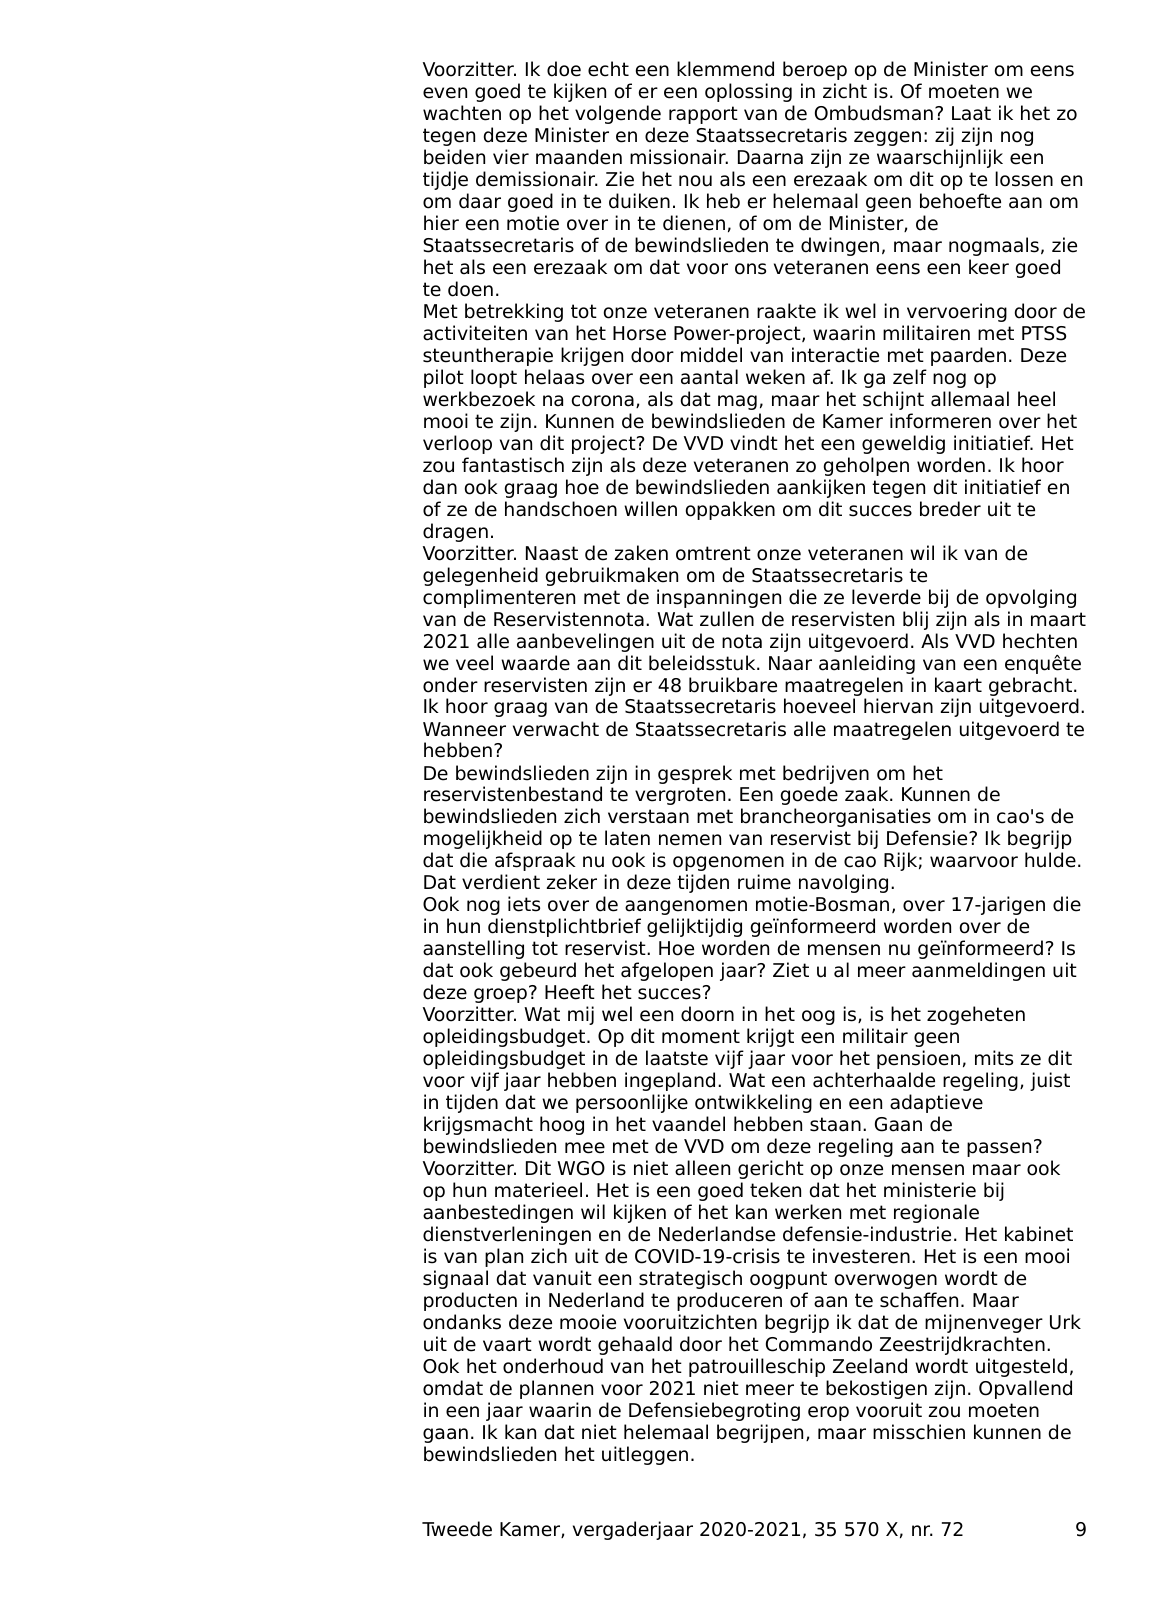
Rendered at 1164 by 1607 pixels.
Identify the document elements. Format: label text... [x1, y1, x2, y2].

text Voorzitter. Naast de zaken omtrent onze veteranen wil ik van de gelegenheid gebruikmaken om de Staatssecretaris te complimenteren met de inspanningen die ze leverde bij de opvolging van de Reservistennota. Wat zullen de reservisten blij zijn als in maart 2021 alle aanbevelingen uit de nota zijn uitgevoerd. Als VVD hechten we veel waarde aan dit beleidsstuk. Naar aanleiding van een enquête onder reservisten zijn er 48 bruikbare maatregelen in kaart gebracht. Ik hoor graag van de Staatssecretaris hoeveel hiervan zijn uitgevoerd. Wanneer verwacht de Staatssecretaris alle maatregelen uitgevoerd te hebben? [422, 543, 1087, 762]
text Voorzitter. Dit WGO is niet alleen gericht op onze mensen maar ook op hun materieel. Het is een goed teken dat het ministerie bij aanbestedingen wil kijken of het kan werken met regionale dienstverleningen en de Nederlandse defensie-industrie. Het kabinet is van plan zich uit de COVID-19-crisis te investeren. Het is een mooi signaal dat vanuit een strategisch oogpunt overwogen wordt de producten in Nederland te produceren of aan te schaffen. Maar ondanks deze mooie vooruitzichten begrijp ik dat de mijnenveger Urk uit de vaart wordt gehaald door het Commando Zeestrijdkrachten. Ook het onderhoud van het patrouilleschip Zeeland wordt uitgesteld, omdat de plannen voor 2021 niet meer te bekostigen zijn. Opvallend in een jaar waarin de Defensiebegroting erop vooruit zou moeten gaan. Ik kan dat niet helemaal begrijpen, maar misschien kunnen de bewindslieden het uitleggen. [422, 1158, 1087, 1466]
text Ook nog iets over de aangenomen motie-Bosman, over 17-jarigen die in hun dienstplichtbrief gelijktijdig geïnformeerd worden over de aanstelling tot reservist. Hoe worden de mensen nu geïnformeerd? Is dat ook gebeurd het afgelopen jaar? Ziet u al meer aanmeldingen uit deze groep? Heeft het succes? [422, 894, 1087, 1004]
text Voorzitter. Ik doe echt een klemmend beroep op de Minister om eens even goed te kijken of er een oplossing in zicht is. Of moeten we wachten op het volgende rapport van de Ombudsman? Laat ik het zo tegen deze Minister en deze Staatssecretaris zeggen: zij zijn nog beiden vier maanden missionair. Daarna zijn ze waarschijnlijk een tijdje demissionair. Zie het nou als een erezaak om dit op te lossen en om daar goed in te duiken. Ik heb er helemaal geen behoefte aan om hier een motie over in te dienen, of om de Minister, de Staatssecretaris of de bewindslieden te dwingen, maar nogmaals, zie het als een erezaak om dat voor ons veteranen eens een keer goed te doen. [422, 59, 1087, 301]
text Voorzitter. Wat mij wel een doorn in het oog is, is het zogeheten opleidingsbudget. Op dit moment krijgt een militair geen opleidingsbudget in de laatste vijf jaar voor het pensioen, mits ze dit voor vijf jaar hebben ingepland. Wat een achterhaalde regeling, juist in tijden dat we persoonlijke ontwikkeling en een adaptieve krijgsmacht hoog in het vaandel hebben staan. Gaan de bewindslieden mee met de VVD om deze regeling aan te passen? [422, 1004, 1087, 1158]
text De bewindslieden zijn in gesprek met bedrijven om het reservistenbestand te vergroten. Een goede zaak. Kunnen de bewindslieden zich verstaan met brancheorganisaties om in cao's de mogelijkheid op te laten nemen van reservist bij Defensie? Ik begrijp dat die afspraak nu ook is opgenomen in de cao Rijk; waarvoor hulde. Dat verdient zeker in deze tijden ruime navolging. [422, 762, 1087, 894]
text Met betrekking tot onze veteranen raakte ik wel in vervoering door de activiteiten van het Horse Power-project, waarin militairen met PTSS steuntherapie krijgen door middel van interactie met paarden. Deze pilot loopt helaas over een aantal weken af. Ik ga zelf nog op werkbezoek na corona, als dat mag, maar het schijnt allemaal heel mooi te zijn. Kunnen de bewindslieden de Kamer informeren over het verloop van dit project? De VVD vindt het een geweldig initiatief. Het zou fantastisch zijn als deze veteranen zo geholpen worden. Ik hoor dan ook graag hoe de bewindslieden aankijken tegen dit initiatief en of ze de handschoen willen oppakken om dit succes breder uit te dragen. [422, 301, 1087, 543]
